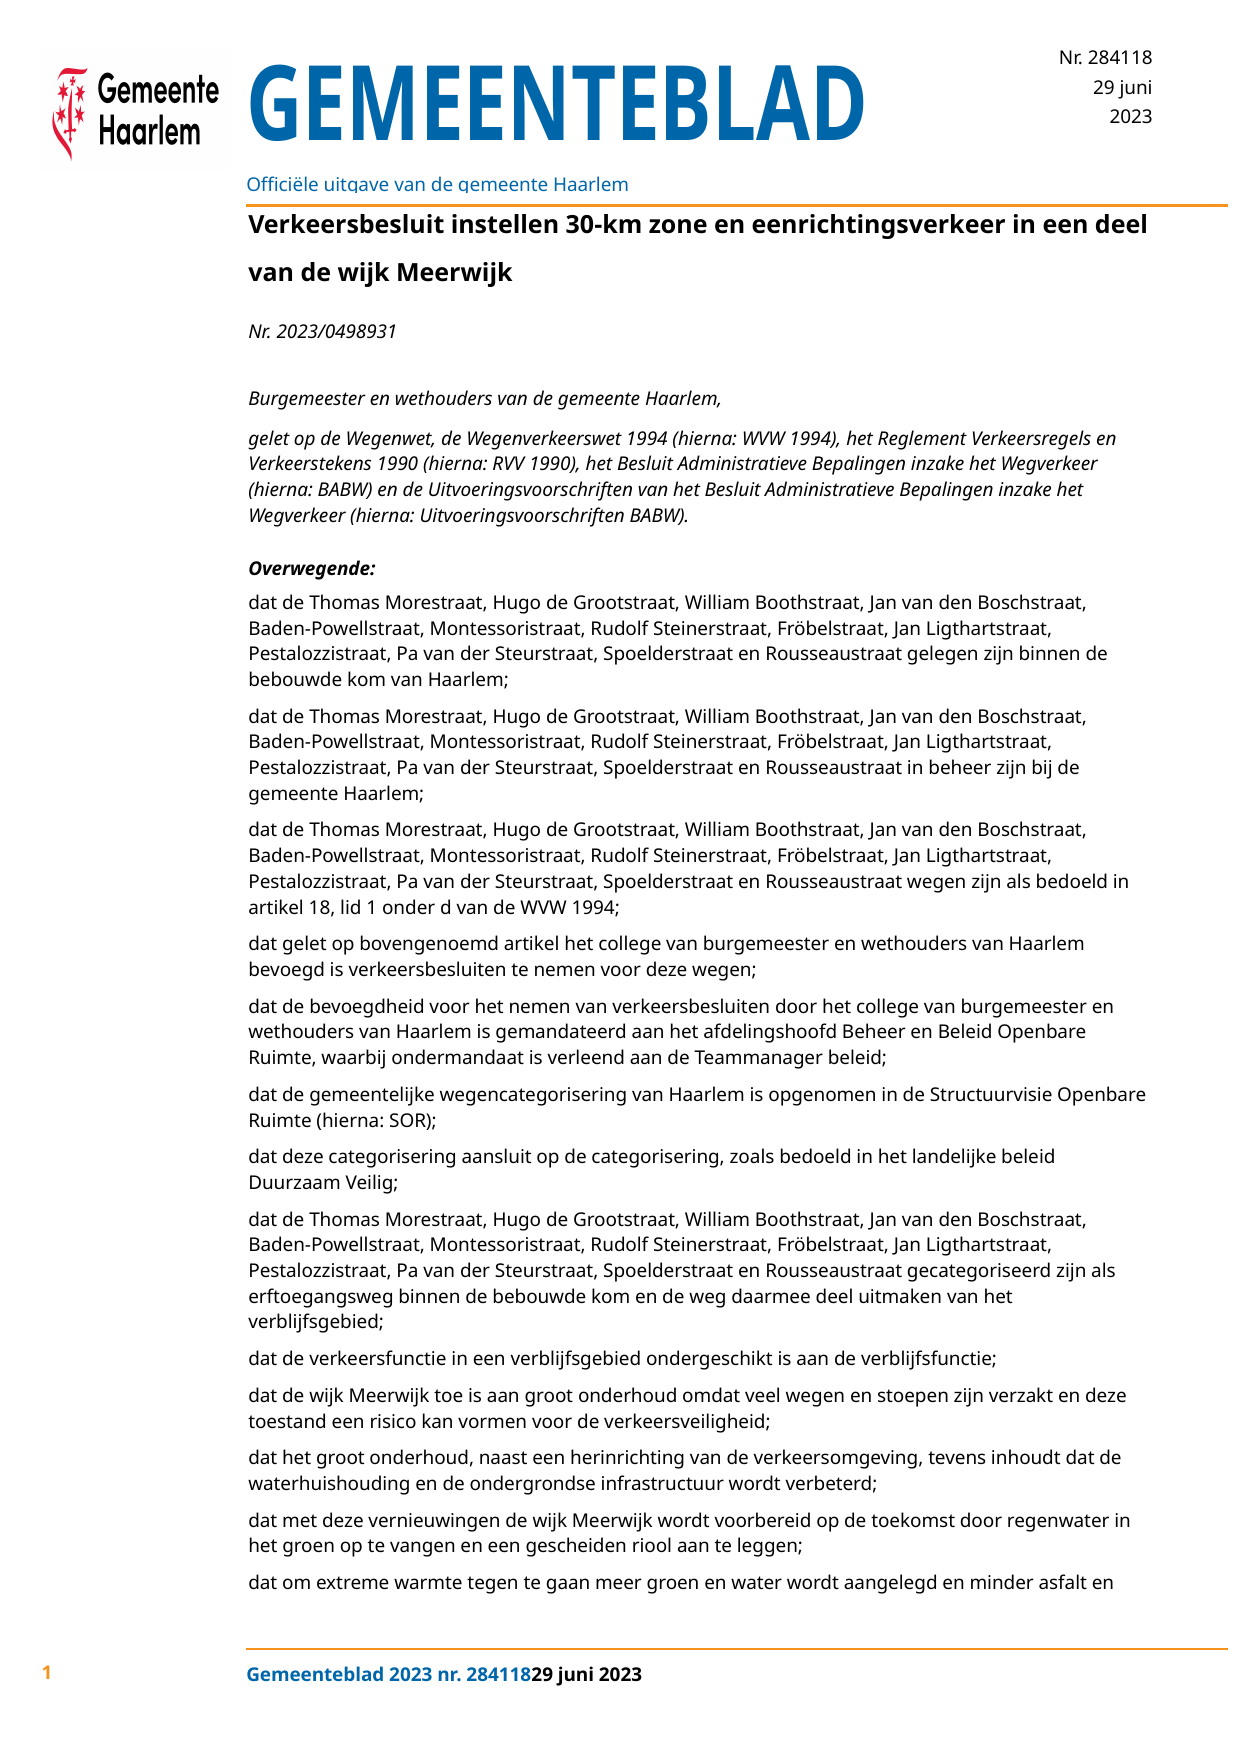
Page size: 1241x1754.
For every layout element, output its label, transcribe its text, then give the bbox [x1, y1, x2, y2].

text Nr. 2023/0498931 [248, 318, 1152, 344]
text gelet op de Wegenwet, de Wegenverkeerswet 1994 (hierna: WVW 1994), het Reglement Verkeersregels en Verkeerstekens 1990 (hierna: RVV 1990), het Besluit Administratieve Bepalingen inzake het Wegverkeer (hierna: BABW) en de Uitvoeringsvoorschriften van het Besluit Administratieve Bepalingen inzake het Wegverkeer (hierna: Uitvoeringsvoorschriften BABW). [248, 425, 1152, 528]
text dat met deze vernieuwingen de wijk Meerwijk wordt voorbereid op de toekomst door regenwater in het groen op te vangen en een gescheiden riool aan te leggen; [248, 1507, 1152, 1558]
text dat de wijk Meerwijk toe is aan groot onderhoud omdat veel wegen en stoepen zijn verzakt en deze toestand een risico kan vormen voor de verkeersveiligheid; [248, 1382, 1152, 1433]
text dat de Thomas Morestraat, Hugo de Grootstraat, William Boothstraat, Jan van den Boschstraat, Baden-Powellstraat, Montessoristraat, Rudolf Steinerstraat, Fröbelstraat, Jan Ligthartstraat, Pestalozzistraat, Pa van der Steurstraat, Spoelderstraat en Rousseaustraat gecategoriseerd zijn als erftoegangsweg binnen de bebouwde kom en de weg daarmee deel uitmaken van het verblijfsgebied; [248, 1206, 1152, 1334]
text dat de bevoegdheid voor het nemen van verkeersbesluiten door het college van burgemeester en wethouders van Haarlem is gemandateerd aan het afdelingshoofd Beheer en Beleid Openbare Ruimte, waarbij ondermandaat is verleend aan de Teammanager beleid; [248, 993, 1152, 1070]
text dat de verkeersfunctie in een verblijfsgebied ondergeschikt is aan de verblijfsfunctie; [248, 1345, 1152, 1371]
text Burgemeester en wethouders van de gemeente Haarlem, [248, 386, 1152, 411]
text dat de Thomas Morestraat, Hugo de Grootstraat, William Boothstraat, Jan van den Boschstraat, Baden-Powellstraat, Montessoristraat, Rudolf Steinerstraat, Fröbelstraat, Jan Ligthartstraat, Pestalozzistraat, Pa van der Steurstraat, Spoelderstraat en Rousseaustraat wegen zijn als bedoeld in artikel 18, lid 1 onder d van de WVW 1994; [248, 817, 1152, 919]
picture [41, 47, 231, 172]
text dat gelet op bovengenoemd artikel het college van burgemeester en wethouders van Haarlem bevoegd is verkeersbesluiten te nemen voor deze wegen; [248, 931, 1152, 982]
text dat de Thomas Morestraat, Hugo de Grootstraat, William Boothstraat, Jan van den Boschstraat, Baden-Powellstraat, Montessoristraat, Rudolf Steinerstraat, Fröbelstraat, Jan Ligthartstraat, Pestalozzistraat, Pa van der Steurstraat, Spoelderstraat en Rousseaustraat gelegen zijn binnen de bebouwde kom van Haarlem; [248, 589, 1152, 692]
text dat deze categorisering aansluit op de categorisering, zoals bedoeld in het landelijke beleid Duurzaam Veilig; [248, 1143, 1152, 1195]
text dat de gemeentelijke wegencategorisering van Haarlem is opgenomen in de Structuurvisie Openbare Ruimte (hierna: SOR); [248, 1081, 1152, 1132]
text dat om extreme warmte tegen te gaan meer groen en water wordt aangelegd en minder asfalt en [248, 1569, 1152, 1595]
text dat de Thomas Morestraat, Hugo de Grootstraat, William Boothstraat, Jan van den Boschstraat, Baden-Powellstraat, Montessoristraat, Rudolf Steinerstraat, Fröbelstraat, Jan Ligthartstraat, Pestalozzistraat, Pa van der Steurstraat, Spoelderstraat en Rousseaustraat in beheer zijn bij de gemeente Haarlem; [248, 703, 1152, 806]
text dat het groot onderhoud, naast een herinrichting van de verkeersomgeving, tevens inhoudt dat de waterhuishouding en de ondergrondse infrastructuur wordt verbeterd; [248, 1444, 1152, 1496]
text Verkeersbesluit instellen 30-km zone en eenrichtingsverkeer in een deel van de wijk Meerwijk [248, 207, 1152, 288]
text Overwegende: [248, 555, 1152, 581]
